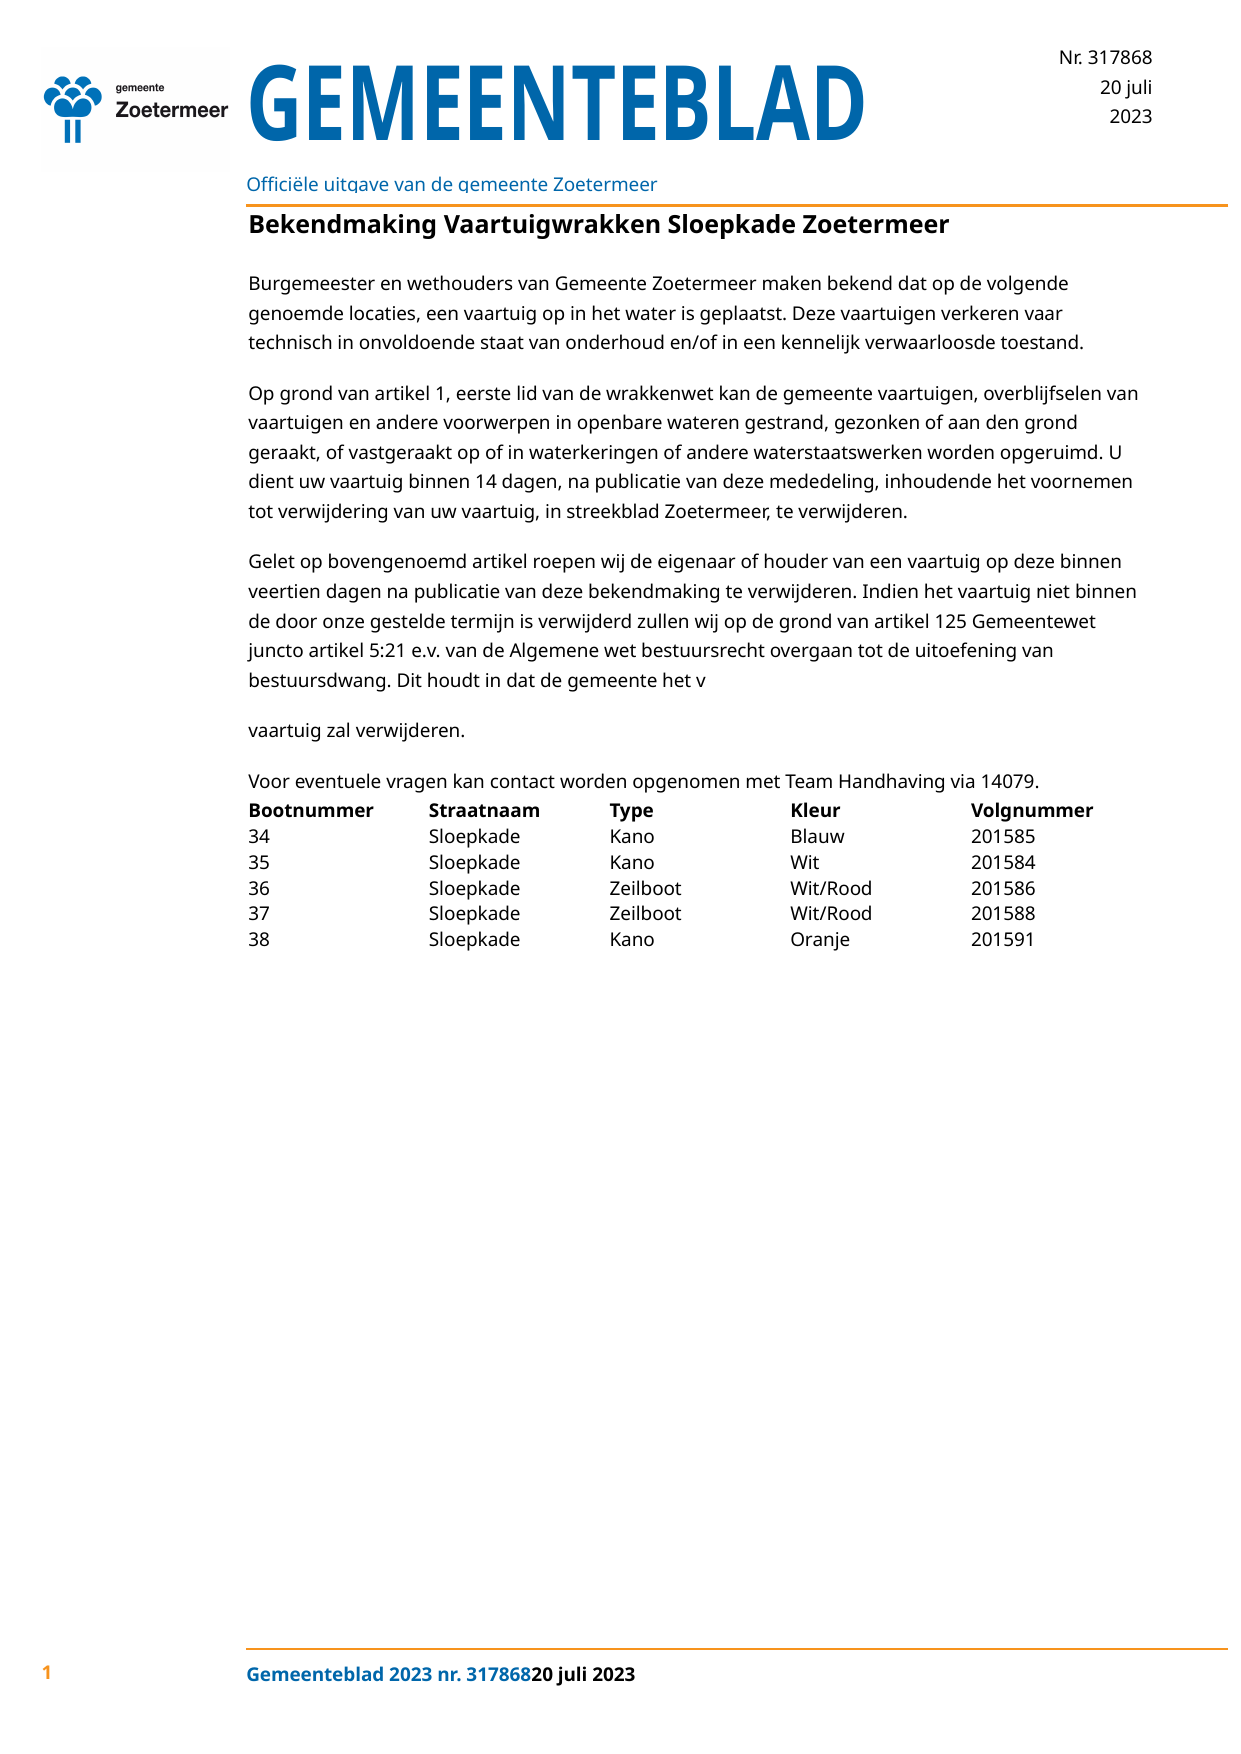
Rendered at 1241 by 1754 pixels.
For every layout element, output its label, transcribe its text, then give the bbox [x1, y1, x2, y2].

table_cell Sloepkade [429, 875, 609, 900]
table_cell Kano [609, 926, 790, 952]
table_cell 201584 [971, 849, 1152, 875]
table_cell Zeilboot [609, 875, 790, 900]
picture [41, 47, 231, 172]
table_cell Wit [790, 849, 971, 875]
table_cell Wit/Rood [790, 875, 971, 900]
table_header Kleur [790, 798, 971, 823]
text Burgemeester en wethouders van Gemeente Zoetermeer maken bekend dat op de volgende genoemde locaties, een vaartuig op in het water is geplaatst. Deze vaartuigen verkeren vaar technisch in onvoldoende staat van onderhoud en/of in een kennelijk verwaarloosde toestand. [248, 270, 1152, 355]
table_cell Kano [609, 823, 790, 849]
table_header Volgnummer [971, 798, 1152, 823]
table_cell 201585 [971, 823, 1152, 849]
text Voor eventuele vragen kan contact worden opgenomen met Team Handhaving via 14079. [248, 768, 1152, 793]
table_cell 35 [248, 849, 429, 875]
table_header Bootnummer [248, 798, 429, 823]
table_cell Zeilboot [609, 900, 790, 926]
table_cell Sloepkade [429, 900, 609, 926]
table_cell 37 [248, 900, 429, 926]
table_cell Sloepkade [429, 849, 609, 875]
table_cell Blauw [790, 823, 971, 849]
text vaartuig zal verwijderen. [248, 717, 1152, 743]
text Op grond van artikel 1, eerste lid van de wrakkenwet kan de gemeente vaartuigen, overblijfselen van vaartuigen en andere voorwerpen in openbare wateren gestrand, gezonken of aan den grond geraakt, of vastgeraakt op of in waterkeringen of andere waterstaatswerken worden opgeruimd. U dient uw vaartuig binnen 14 dagen, na publicatie van deze mededeling, inhoudende het voornemen tot verwijdering van uw vaartuig, in streekblad Zoetermeer, te verwijderen. [248, 380, 1152, 524]
table_cell Sloepkade [429, 823, 609, 849]
table_header Type [609, 798, 790, 823]
table_cell 201586 [971, 875, 1152, 900]
table_cell Sloepkade [429, 926, 609, 952]
table_cell 38 [248, 926, 429, 952]
table_cell 34 [248, 823, 429, 849]
text Gelet op bovengenoemd artikel roepen wij de eigenaar of houder van een vaartuig op deze binnen veertien dagen na publicatie van deze bekendmaking te verwijderen. Indien het vaartuig niet binnen de door onze gestelde termijn is verwijderd zullen wij op de grond van artikel 125 Gemeentewet juncto artikel 5:21 e.v. van de Algemene wet bestuursrecht overgaan tot de uitoefening van bestuursdwang. Dit houdt in dat de gemeente het v [248, 549, 1152, 693]
table_cell 36 [248, 875, 429, 900]
table_cell Oranje [790, 926, 971, 952]
table_cell Kano [609, 849, 790, 875]
table_cell 201591 [971, 926, 1152, 952]
text Bekendmaking Vaartuigwrakken Sloepkade Zoetermeer [248, 207, 1152, 241]
table_header Straatnaam [429, 798, 609, 823]
table_cell 201588 [971, 900, 1152, 926]
table_cell Wit/Rood [790, 900, 971, 926]
